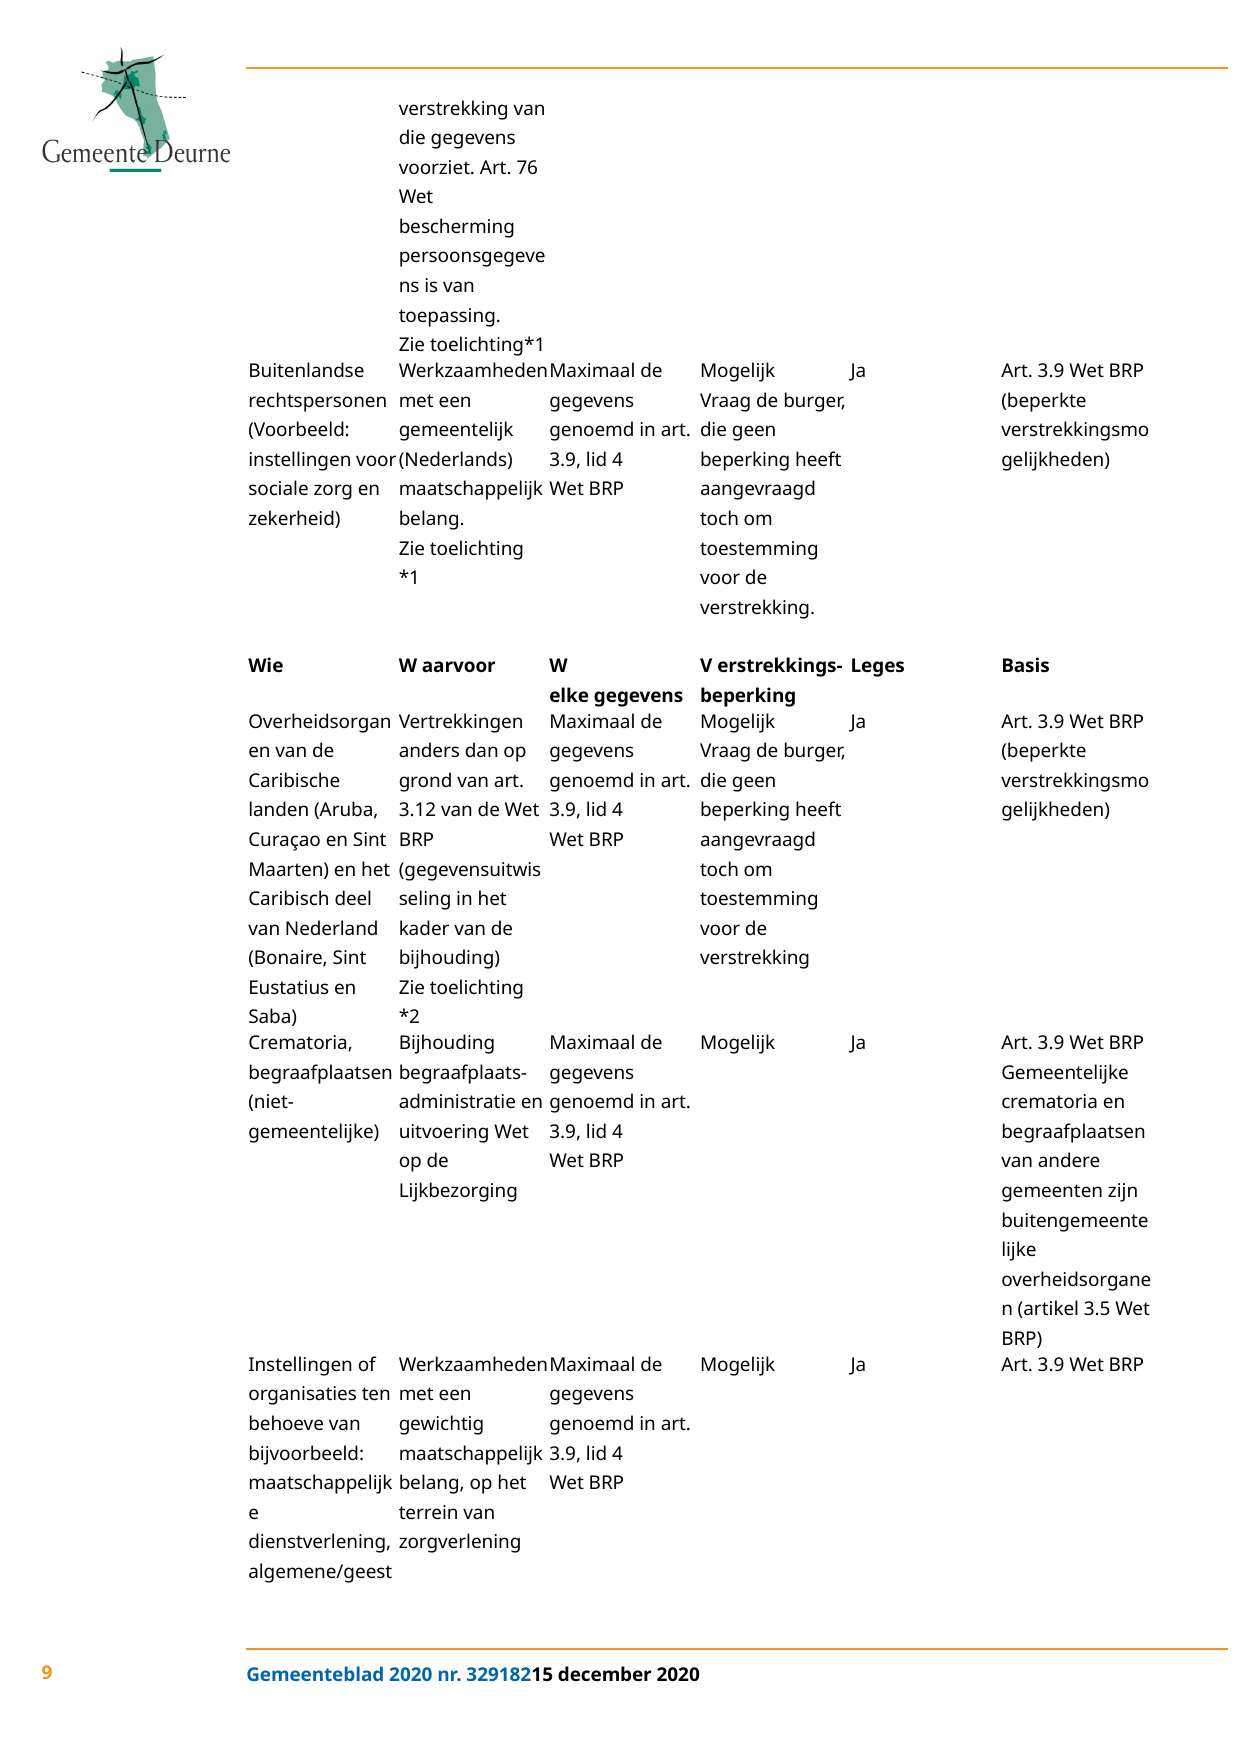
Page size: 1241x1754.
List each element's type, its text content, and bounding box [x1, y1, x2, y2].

table_header W aarvoor [399, 653, 549, 708]
table_cell [700, 95, 850, 357]
table_header Wie [248, 653, 398, 708]
table_cell Mogelijk Vraag de burger, die geen beperking heeft aangevraagd toch om toestemming voor de verstrekking [700, 708, 850, 1029]
table_cell Art. 3.9 Wet BRP (beperkte verstrekkingsmogelijkheden) [1001, 708, 1152, 1029]
table_cell Ja [850, 1029, 1001, 1351]
table_cell Ja [850, 1351, 1001, 1584]
table_cell Art. 3.9 Wet BRP (beperkte verstrekkingsmogelijkheden) [1001, 357, 1152, 619]
picture [41, 47, 231, 172]
table_cell Ja [850, 357, 1001, 619]
table_cell Mogelijk [700, 1029, 850, 1351]
table_cell Maximaal de gegevens genoemd in art. 3.9, lid 4 Wet BRP [549, 1029, 700, 1351]
table_cell Maximaal de gegevens genoemd in art. 3.9, lid 4 Wet BRP [549, 357, 700, 619]
table_header V erstrekkings-beperking [700, 653, 850, 708]
table_cell [1001, 95, 1152, 357]
table_cell [549, 95, 700, 357]
table_cell Bijhouding begraafplaats- administratie en uitvoering Wet op de Lijkbezorging [399, 1029, 549, 1351]
table_header W elke gegevens [549, 653, 700, 708]
table_cell Maximaal de gegevens genoemd in art. 3.9, lid 4 Wet BRP [549, 708, 700, 1029]
table_cell [850, 95, 1001, 357]
table_cell Werkzaamheden met een gemeentelijk (Nederlands) maatschappelijk belang. Zie toelichting *1 [399, 357, 549, 619]
table_cell verstrekking van die gegevens voorziet. Art. 76 Wet bescherming persoonsgegevens is van toepassing. Zie toelichting*1 [399, 95, 549, 357]
table_cell Mogelijk [700, 1351, 850, 1584]
table_cell Vertrekkingen anders dan op grond van art. 3.12 van de Wet BRP (gegevensuitwisseling in het kader van de bijhouding) Zie toelichting *2 [399, 708, 549, 1029]
table_cell Ja [850, 708, 1001, 1029]
table_cell Werkzaamheden met een gewichtig maatschappelijk belang, op het terrein van zorgverlening [399, 1351, 549, 1584]
table_cell Mogelijk Vraag de burger, die geen beperking heeft aangevraagd toch om toestemming voor de verstrekking. [700, 357, 850, 619]
table_cell Art. 3.9 Wet BRP [1001, 1351, 1152, 1584]
table_cell Instellingen of organisaties ten behoeve van bijvoorbeeld: maatschappelijke dienstverlening, algemene/geest [248, 1351, 398, 1584]
table_cell Crematoria, begraafplaatsen (niet-gemeentelijke) [248, 1029, 398, 1351]
table_cell Art. 3.9 Wet BRP Gemeentelijke crematoria en begraafplaatsen van andere gemeenten zijn buitengemeentelijke overheidsorganen (artikel 3.5 Wet BRP) [1001, 1029, 1152, 1351]
table_header Leges [850, 653, 1001, 708]
table_header Basis [1001, 653, 1152, 708]
table_cell Buitenlandse rechtspersonen (Voorbeeld: instellingen voor sociale zorg en zekerheid) [248, 357, 398, 619]
table_cell Overheidsorganen van de Caribische landen (Aruba, Curaçao en Sint Maarten) en het Caribisch deel van Nederland (Bonaire, Sint Eustatius en Saba) [248, 708, 398, 1029]
table_cell Maximaal de gegevens genoemd in art. 3.9, lid 4 Wet BRP [549, 1351, 700, 1584]
table_cell [248, 95, 398, 357]
